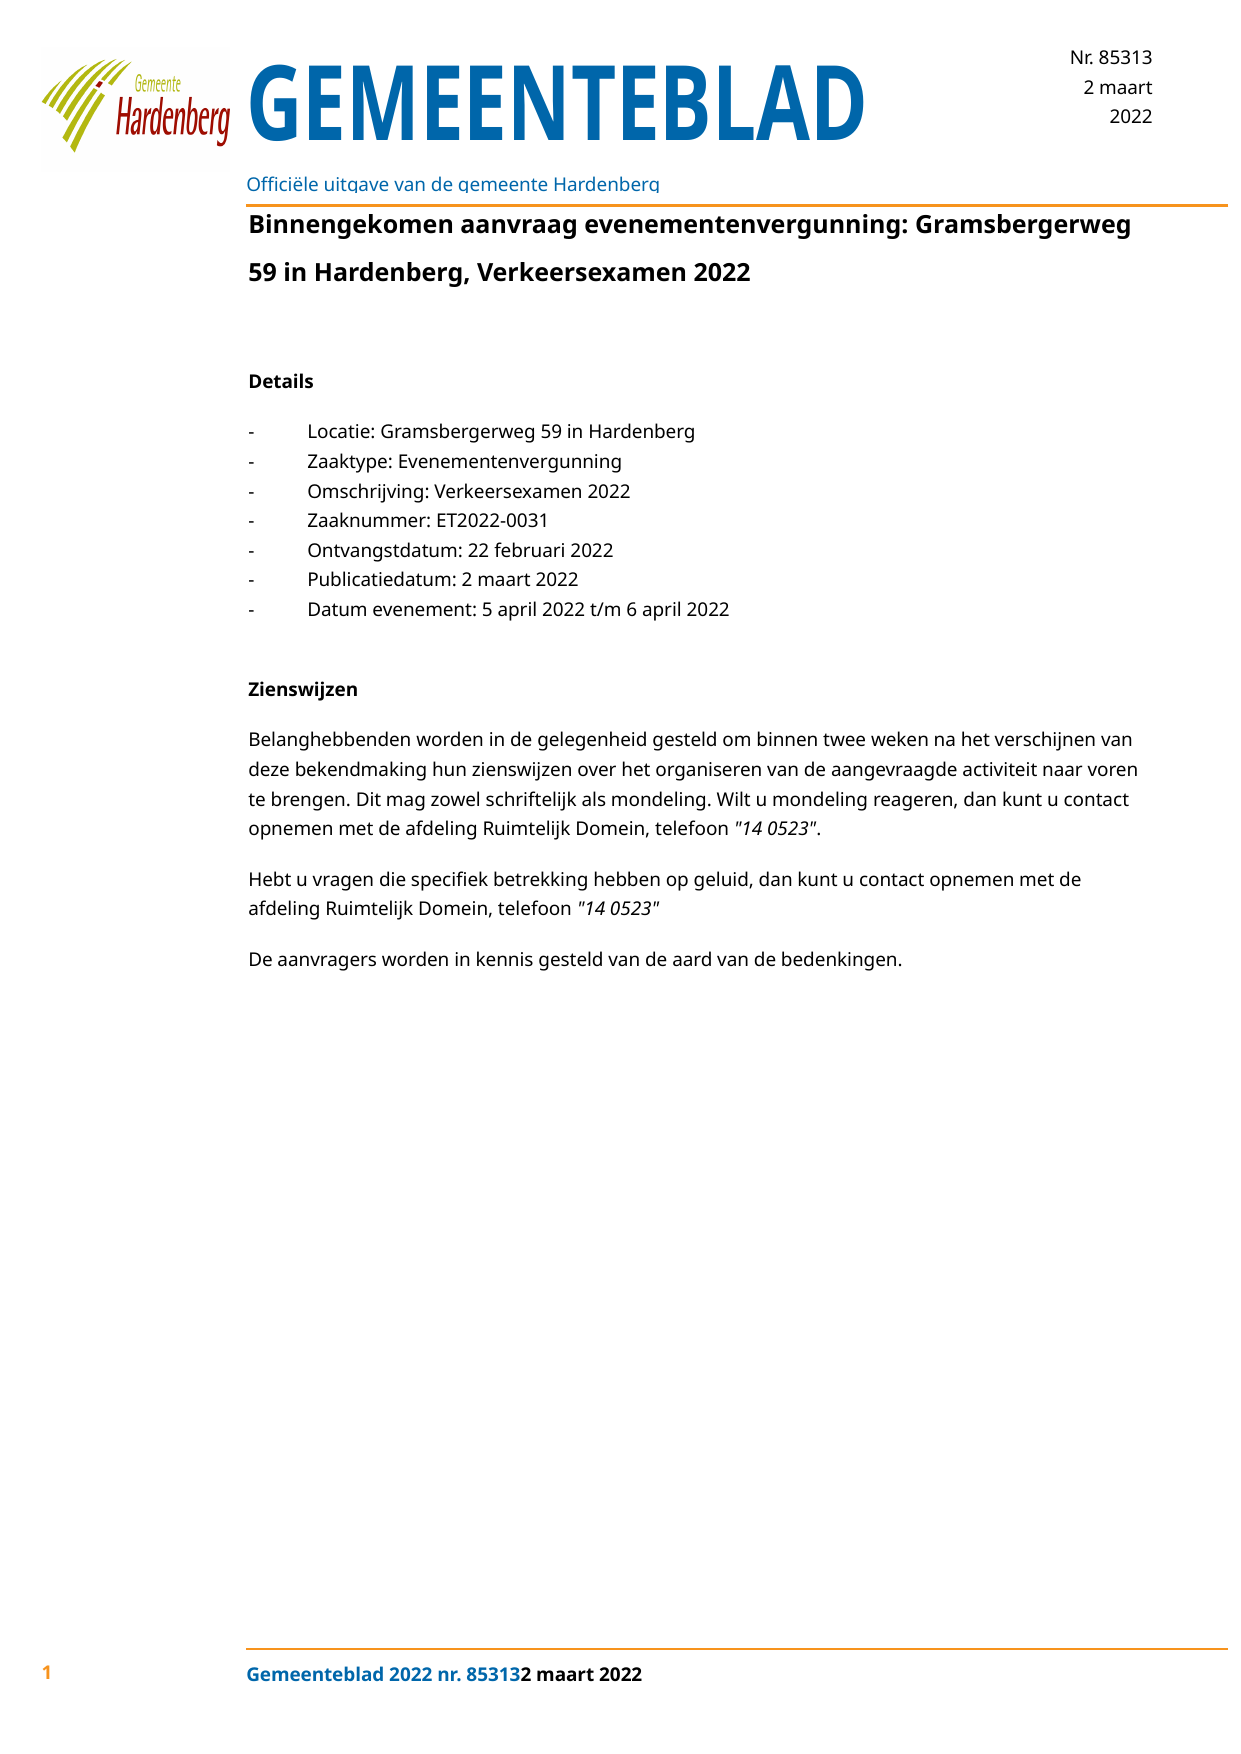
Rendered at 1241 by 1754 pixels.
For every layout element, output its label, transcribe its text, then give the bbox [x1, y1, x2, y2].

list Publicatiedatum: 2 maart 2022 [248, 567, 1152, 592]
text Details [248, 368, 1152, 394]
text Hebt u vragen die specifiek betrekking hebben op geluid, dan kunt u contact opnemen met de afdeling Ruimtelijk Domein, telefoon "14 0523" [248, 866, 1152, 921]
text Zienswijzen [248, 676, 1152, 702]
list Datum evenement: 5 april 2022 t/m 6 april 2022 [248, 596, 1152, 622]
list Zaaknummer: ET2022-0031 [248, 507, 1152, 533]
text Belanghebbenden worden in de gelegenheid gesteld om binnen twee weken na het verschijnen van deze bekendmaking hun zienswijzen over het organiseren van de aangevraagde activiteit naar voren te brengen. Dit mag zowel schriftelijk als mondeling. Wilt u mondeling reageren, dan kunt u contact opnemen met de afdeling Ruimtelijk Domein, telefoon "14 0523". [248, 727, 1152, 841]
list Omschrijving: Verkeersexamen 2022 [248, 478, 1152, 504]
picture [41, 47, 231, 172]
text De aanvragers worden in kennis gesteld van de aard van de bedenkingen. [248, 946, 1152, 972]
list Locatie: Gramsbergerweg 59 in Hardenberg [248, 419, 1152, 444]
list Ontvangstdatum: 22 februari 2022 [248, 537, 1152, 563]
list Zaaktype: Evenementenvergunning [248, 448, 1152, 474]
text Binnengekomen aanvraag evenementenvergunning: Gramsbergerweg 59 in Hardenberg, Verkeersexamen 2022 [248, 207, 1152, 288]
